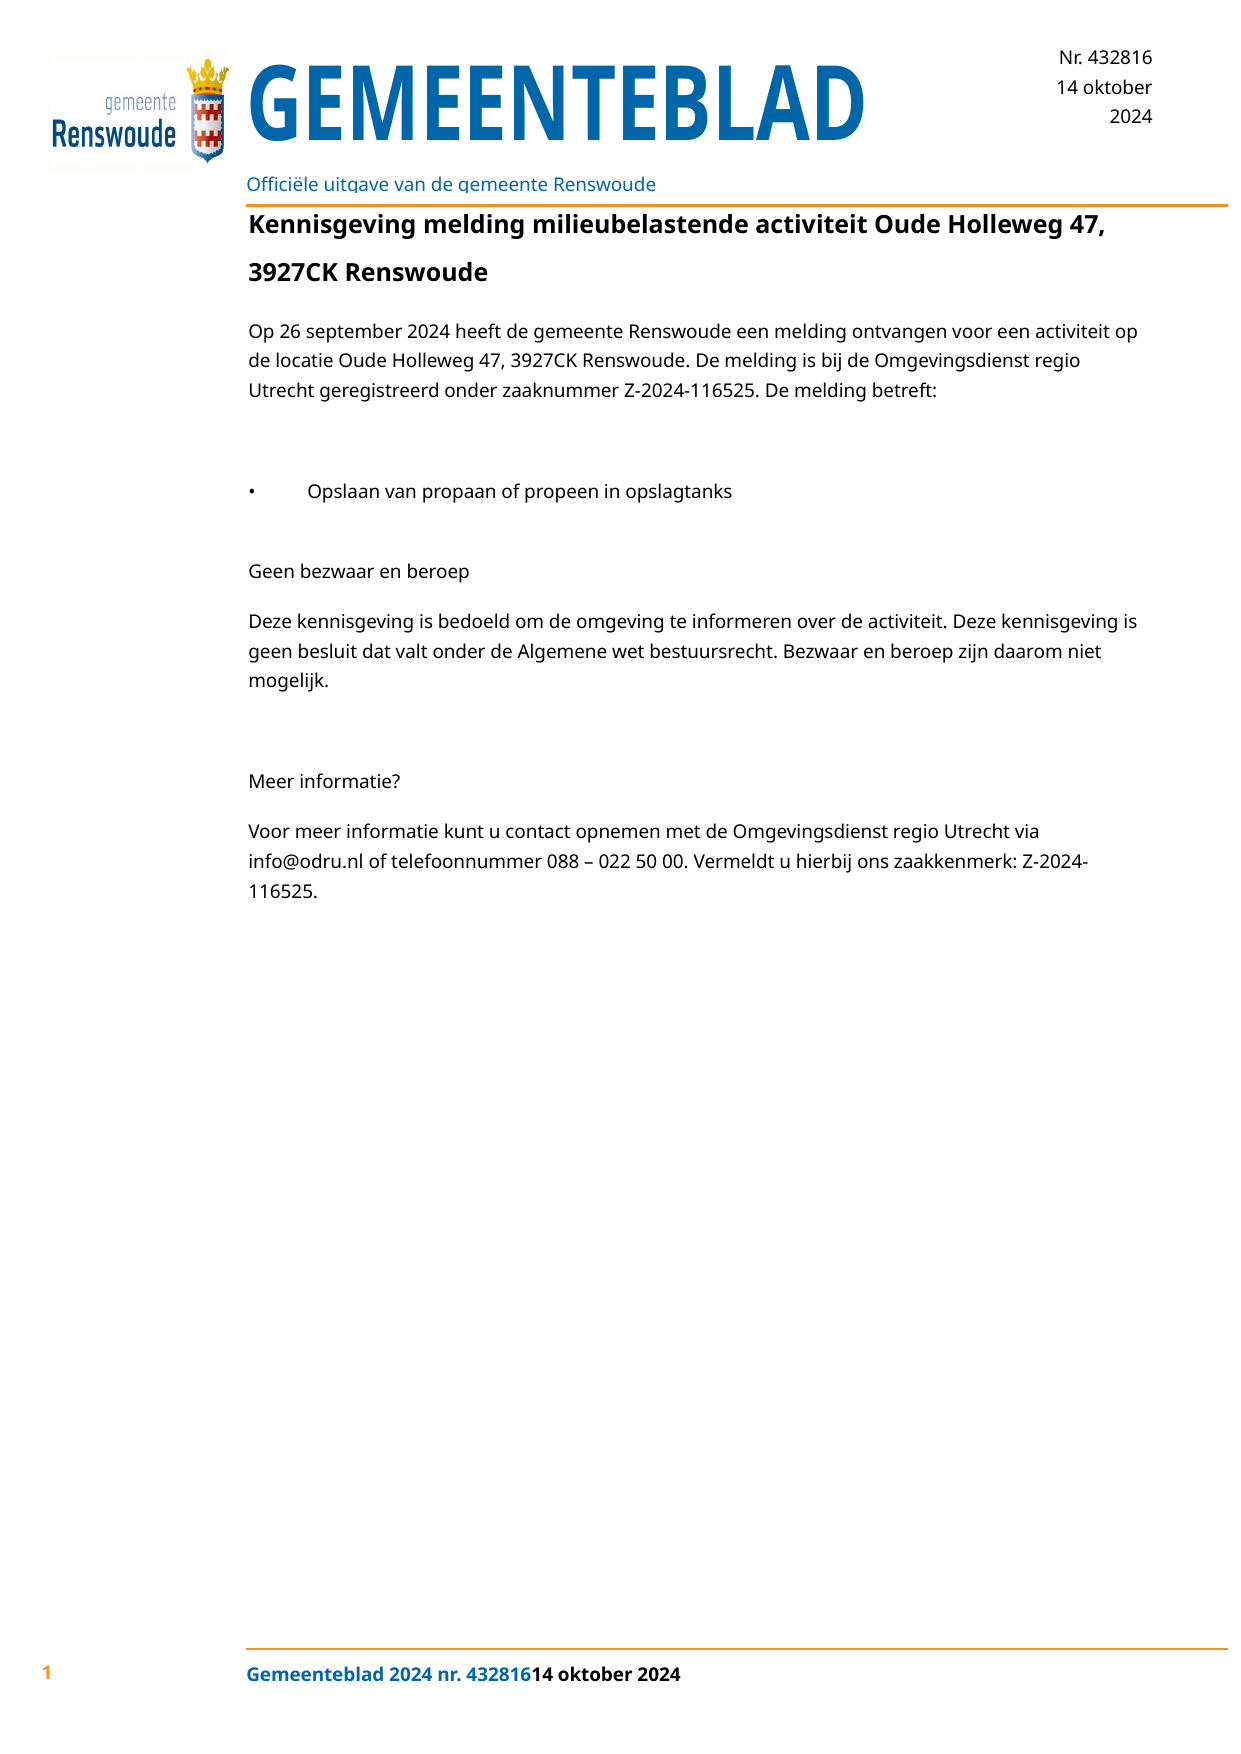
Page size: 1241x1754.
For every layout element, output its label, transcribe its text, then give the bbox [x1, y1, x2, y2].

text Meer informatie? [248, 768, 1152, 794]
list Opslaan van propaan of propeen in opslagtanks [248, 478, 1152, 504]
text Voor meer informatie kunt u contact opnemen met de Omgevingsdienst regio Utrecht via info@odru.nl of telefoonnummer 088 – 022 50 00. Vermeldt u hierbij ons zaakkenmerk: Z-2024-116525. [248, 819, 1152, 904]
text Geen bezwaar en beroep [248, 558, 1152, 584]
text Kennisgeving melding milieubelastende activiteit Oude Holleweg 47, 3927CK Renswoude [248, 207, 1152, 288]
picture [41, 47, 231, 172]
text Op 26 september 2024 heeft de gemeente Renswoude een melding ontvangen voor een activiteit op de locatie Oude Holleweg 47, 3927CK Renswoude. De melding is bij de Omgevingsdienst regio Utrecht geregistreerd onder zaaknummer Z-2024-116525. De melding betreft: [248, 318, 1152, 403]
text Deze kennisgeving is bedoeld om de omgeving te informeren over de activiteit. Deze kennisgeving is geen besluit dat valt onder de Algemene wet bestuursrecht. Bezwaar en beroep zijn daarom niet mogelijk. [248, 608, 1152, 693]
